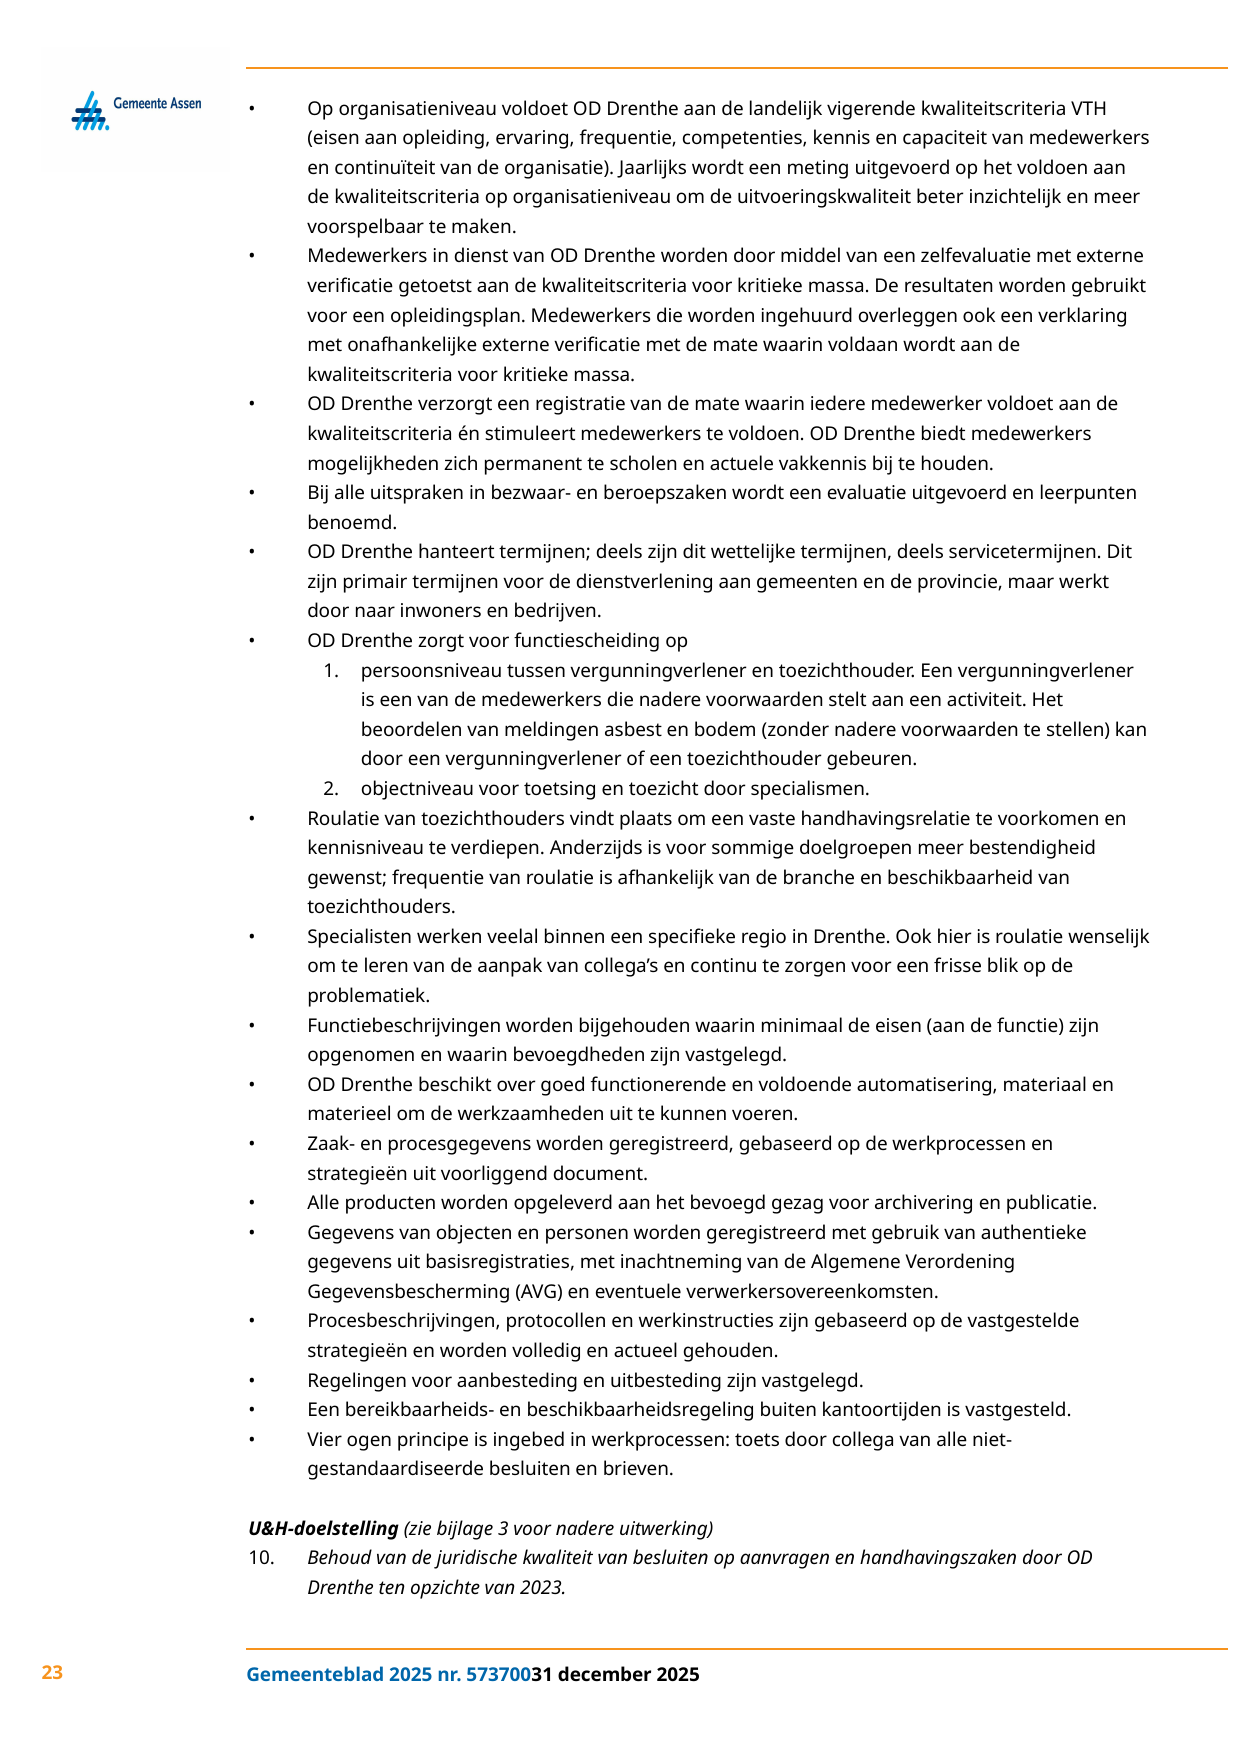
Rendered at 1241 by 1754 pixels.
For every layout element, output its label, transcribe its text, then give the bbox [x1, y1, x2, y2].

list Gegevens van objecten en personen worden geregistreerd met gebruik van authentieke gegevens uit basisregistraties, met inachtneming van de Algemene Verordening Gegevensbescherming (AVG) en eventuele verwerkersovereenkomsten. [248, 1219, 1152, 1304]
text U&H-doelstelling (zie bijlage 3 voor nadere uitwerking) [248, 1515, 1152, 1541]
list Regelingen voor aanbesteding en uitbesteding zijn vastgelegd. [248, 1367, 1152, 1393]
list objectniveau voor toetsing en toezicht door specialismen. [323, 775, 1152, 801]
list persoonsniveau tussen vergunningverlener en toezichthouder. Een vergunningverlener is een van de medewerkers die nadere voorwaarden stelt aan een activiteit. Het beoordelen van meldingen asbest en bodem (zonder nadere voorwaarden te stellen) kan door een vergunningverlener of een toezichthouder gebeuren. [323, 657, 1152, 771]
list Alle producten worden opgeleverd aan het bevoegd gezag voor archivering en publicatie. [248, 1189, 1152, 1215]
list OD Drenthe hanteert termijnen; deels zijn dit wettelijke termijnen, deels servicetermijnen. Dit zijn primair termijnen voor de dienstverlening aan gemeenten en de provincie, maar werkt door naar inwoners en bedrijven. [248, 538, 1152, 623]
list Specialisten werken veelal binnen een specifieke regio in Drenthe. Ook hier is roulatie wenselijk om te leren van de aanpak van collega’s en continu te zorgen voor een frisse blik op de problematiek. [248, 923, 1152, 1008]
list OD Drenthe beschikt over goed functionerende en voldoende automatisering, materiaal en materieel om de werkzaamheden uit te kunnen voeren. [248, 1071, 1152, 1126]
list Behoud van de juridische kwaliteit van besluiten op aanvragen en handhavingszaken door OD Drenthe ten opzichte van 2023. [248, 1544, 1152, 1600]
picture [41, 47, 231, 172]
list Functiebeschrijvingen worden bijgehouden waarin minimaal de eisen (aan de functie) zijn opgenomen en waarin bevoegdheden zijn vastgelegd. [248, 1012, 1152, 1067]
list OD Drenthe zorgt voor functiescheiding op [248, 627, 1152, 653]
list Procesbeschrijvingen, protocollen en werkinstructies zijn gebaseerd op de vastgestelde strategieën en worden volledig en actueel gehouden. [248, 1308, 1152, 1363]
list Vier ogen principe is ingebed in werkprocessen: toets door collega van alle niet-gestandaardiseerde besluiten en brieven. [248, 1426, 1152, 1481]
list Op organisatieniveau voldoet OD Drenthe aan de landelijk vigerende kwaliteitscriteria VTH (eisen aan opleiding, ervaring, frequentie, competenties, kennis en capaciteit van medewerkers en continuïteit van de organisatie). Jaarlijks wordt een meting uitgevoerd op het voldoen aan de kwaliteitscriteria op organisatieniveau om de uitvoeringskwaliteit beter inzichtelijk en meer voorspelbaar te maken. [248, 95, 1152, 239]
list OD Drenthe verzorgt een registratie van de mate waarin iedere medewerker voldoet aan de kwaliteitscriteria én stimuleert medewerkers te voldoen. OD Drenthe biedt medewerkers mogelijkheden zich permanent te scholen en actuele vakkennis bij te houden. [248, 391, 1152, 476]
list Bij alle uitspraken in bezwaar- en beroepszaken wordt een evaluatie uitgevoerd en leerpunten benoemd. [248, 479, 1152, 535]
list Medewerkers in dienst van OD Drenthe worden door middel van een zelfevaluatie met externe verificatie getoetst aan de kwaliteitscriteria voor kritieke massa. De resultaten worden gebruikt voor een opleidingsplan. Medewerkers die worden ingehuurd overleggen ook een verklaring met onafhankelijke externe verificatie met de mate waarin voldaan wordt aan de kwaliteitscriteria voor kritieke massa. [248, 243, 1152, 387]
list Roulatie van toezichthouders vindt plaats om een vaste handhavingsrelatie te voorkomen en kennisniveau te verdiepen. Anderzijds is voor sommige doelgroepen meer bestendigheid gewenst; frequentie van roulatie is afhankelijk van de branche en beschikbaarheid van toezichthouders. [248, 805, 1152, 919]
list Een bereikbaarheids- en beschikbaarheidsregeling buiten kantoortijden is vastgesteld. [248, 1396, 1152, 1422]
list Zaak- en procesgegevens worden geregistreerd, gebaseerd op de werkprocessen en strategieën uit voorliggend document. [248, 1130, 1152, 1186]
